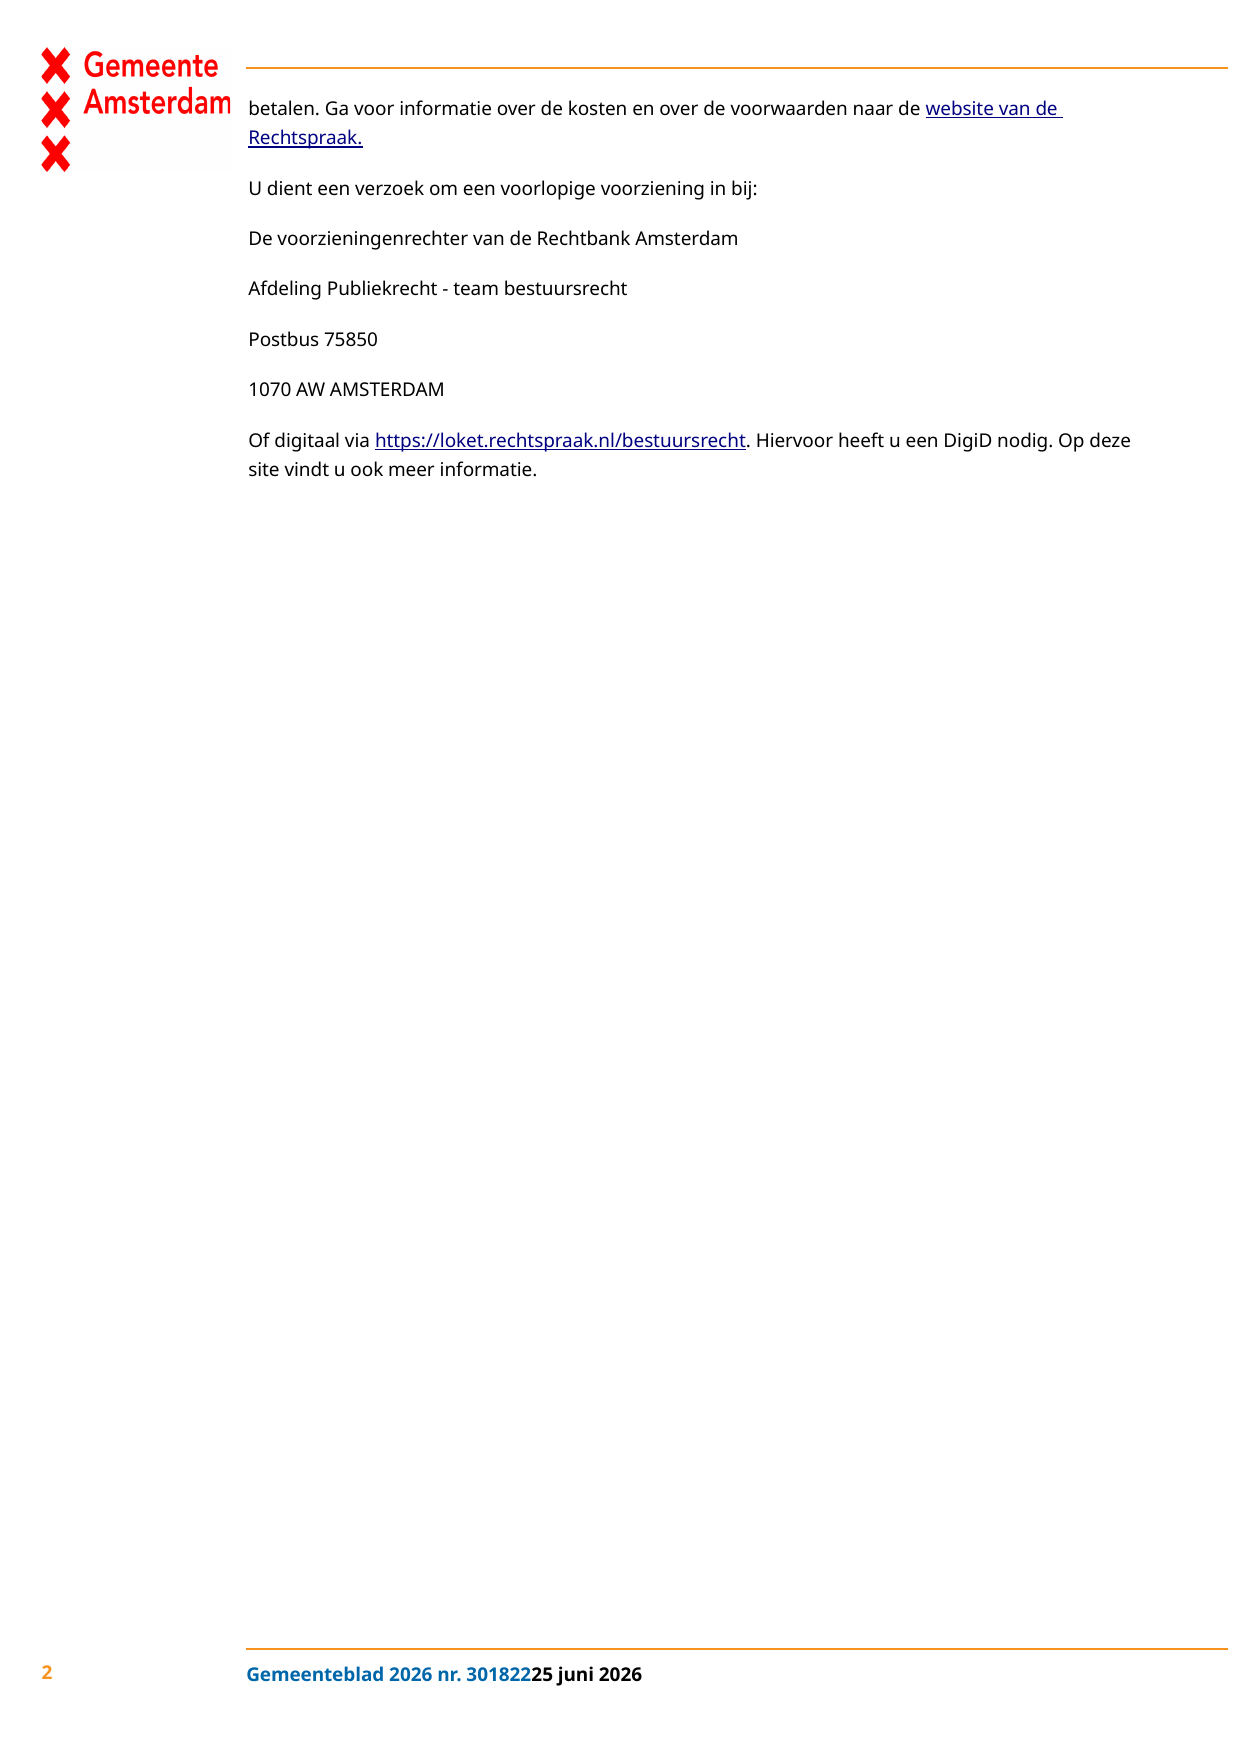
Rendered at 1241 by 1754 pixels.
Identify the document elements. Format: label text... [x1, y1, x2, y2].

text De voorzieningenrechter van de Rechtbank Amsterdam [248, 225, 1152, 251]
text Of digitaal via https://loket.rechtspraak.nl/bestuursrecht. Hiervoor heeft u een DigiD nodig. Op deze site vindt u ook meer informatie. [248, 427, 1152, 482]
text 1070 AW AMSTERDAM [248, 376, 1152, 402]
text Afdeling Publiekrecht - team bestuursrecht [248, 276, 1152, 301]
text Postbus 75850 [248, 326, 1152, 352]
text U dient een verzoek om een voorlopige voorziening in bij: [248, 175, 1152, 201]
picture [41, 47, 231, 172]
text betalen. Ga voor informatie over de kosten en over de voorwaarden naar de website van de Rechtspraak. [248, 95, 1152, 150]
